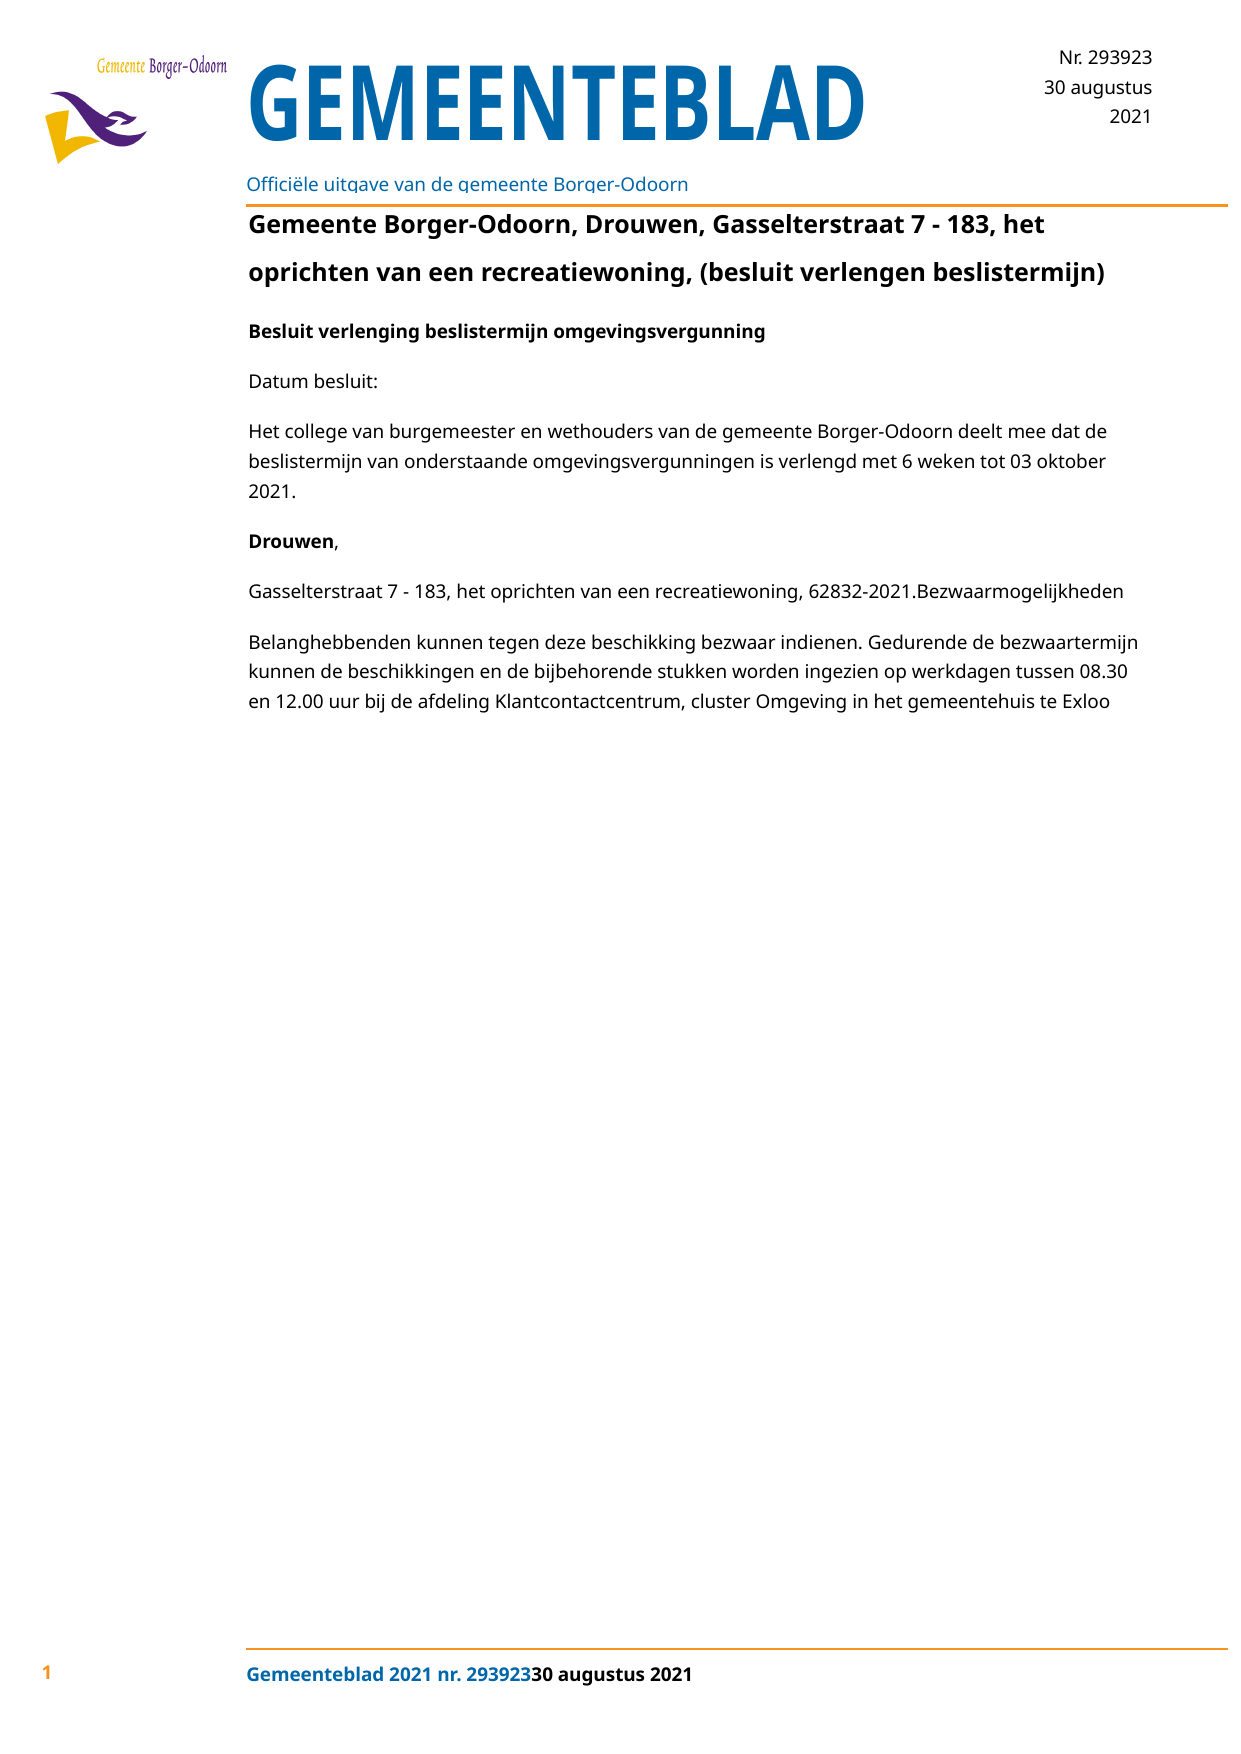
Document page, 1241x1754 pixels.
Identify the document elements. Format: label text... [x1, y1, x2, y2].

text Besluit verlenging beslistermijn omgevingsvergunning [248, 318, 1152, 344]
text Belanghebbenden kunnen tegen deze beschikking bezwaar indienen. Gedurende de bezwaartermijn kunnen de beschikkingen en de bijbehorende stukken worden ingezien op werkdagen tussen 08.30 en 12.00 uur bij de afdeling Klantcontactcentrum, cluster Omgeving in het gemeentehuis te Exloo [248, 629, 1152, 714]
picture [41, 47, 231, 172]
text Het college van burgemeester en wethouders van de gemeente Borger-Odoorn deelt mee dat de beslistermijn van onderstaande omgevingsvergunningen is verlengd met 6 weken tot 03 oktober 2021. [248, 419, 1152, 504]
text Gemeente Borger-Odoorn, Drouwen, Gasselterstraat 7 - 183, het oprichten van een recreatiewoning, (besluit verlengen beslistermijn) [248, 207, 1152, 288]
text Gasselterstraat 7 - 183, het oprichten van een recreatiewoning, 62832-2021.Bezwaarmogelijkheden [248, 579, 1152, 604]
text Datum besluit: [248, 368, 1152, 394]
text Drouwen, [248, 528, 1152, 554]
